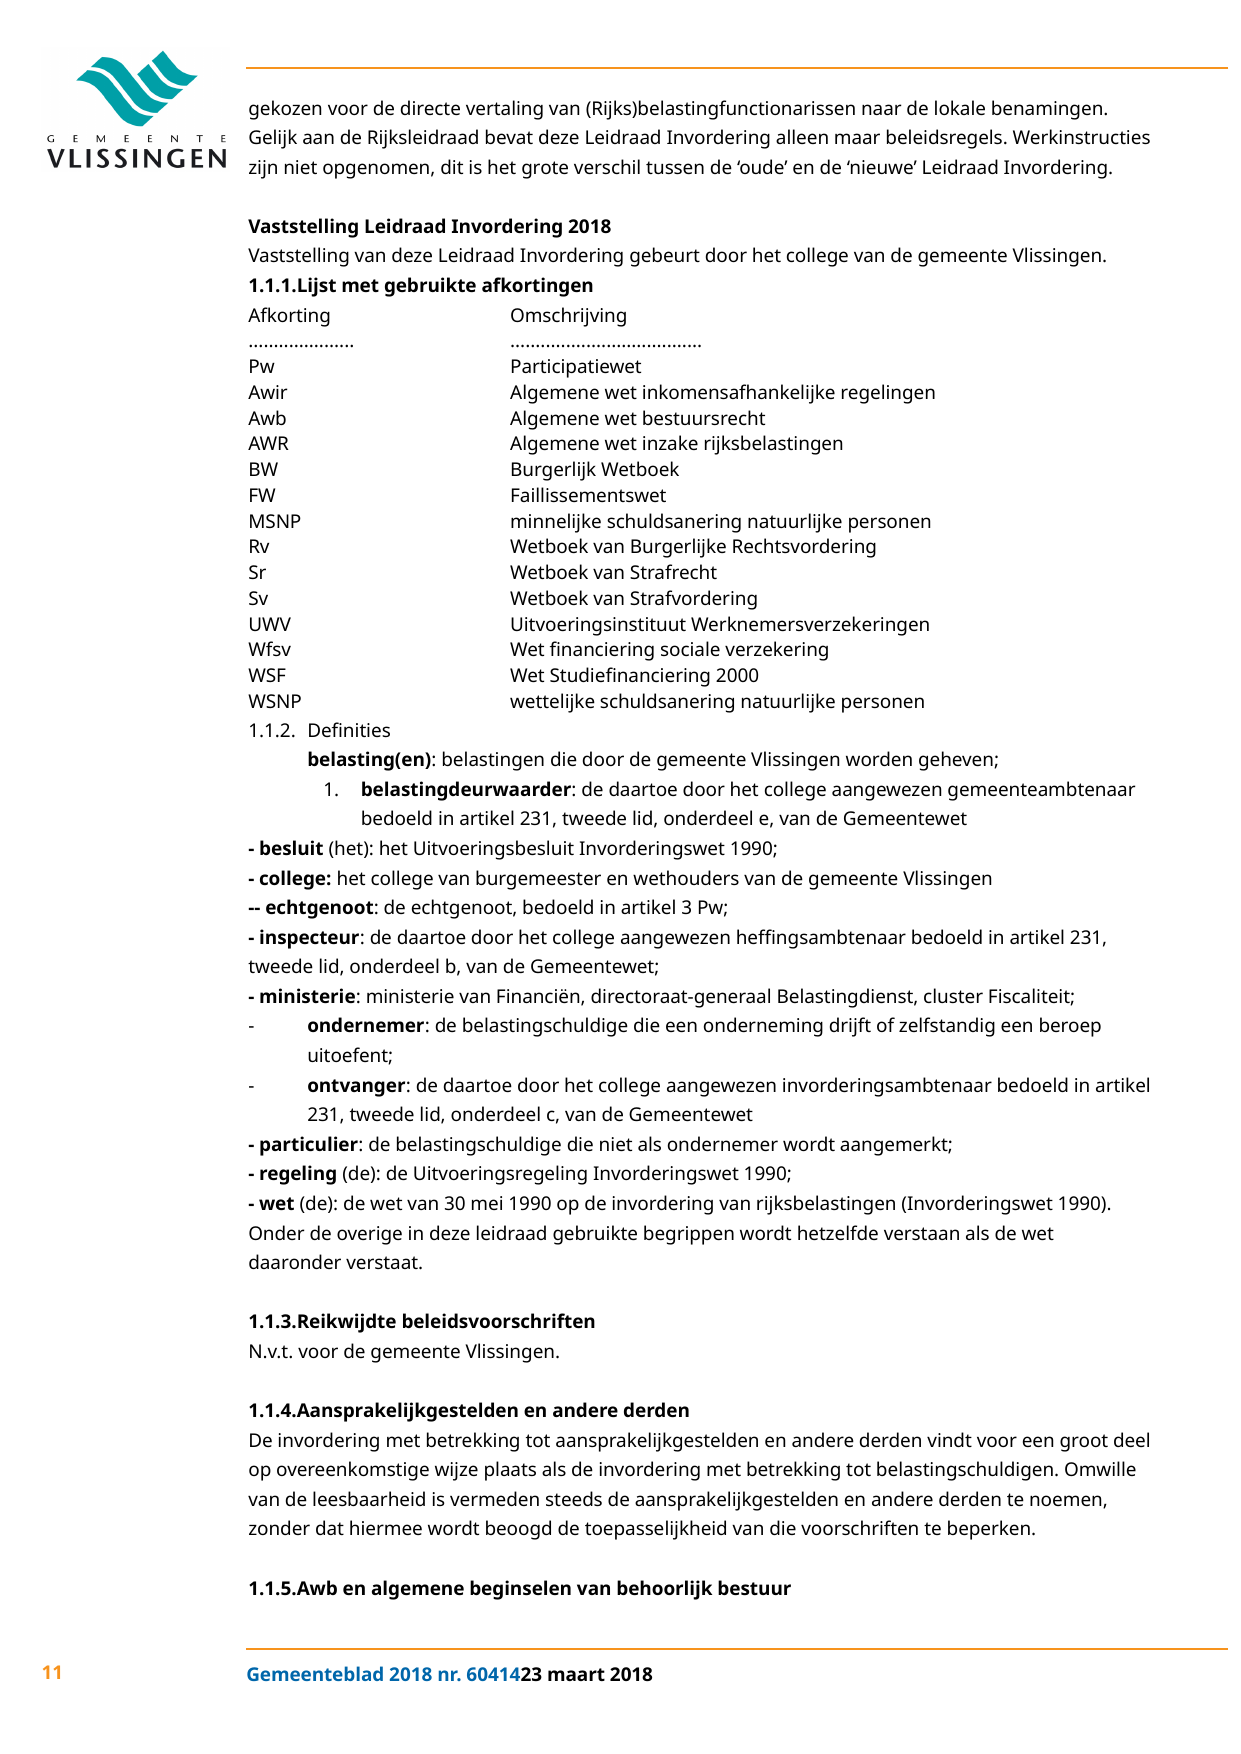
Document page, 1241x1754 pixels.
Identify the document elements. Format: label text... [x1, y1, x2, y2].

text De invordering met betrekking tot aansprakelijkgestelden en andere derden vindt voor een groot deel op overeenkomstige wijze plaats als de invordering met betrekking tot belastingschuldigen. Omwille van de leesbaarheid is vermeden steeds de aansprakelijkgestelden en andere derden te noemen, zonder dat hiermee wordt beoogd de toepasselijkheid van die voorschriften te beperken. [248, 1427, 1152, 1541]
table_cell minnelijke schuldsanering natuurlijke personen [510, 508, 1152, 533]
table_cell Algemene wet bestuursrecht [510, 405, 1152, 431]
table_cell Wet Studiefinanciering 2000 [510, 662, 1152, 688]
table_cell Awb [248, 405, 510, 431]
table_cell Algemene wet inzake rijksbelastingen [510, 431, 1152, 456]
table_cell AWR [248, 431, 510, 456]
table_cell Faillissementswet [510, 482, 1152, 508]
list belasting(en): belastingen die door de gemeente Vlissingen worden geheven; [248, 746, 1152, 772]
text gekozen voor de directe vertaling van (Rijks)belastingfunctionarissen naar de lokale benamingen. [248, 95, 1152, 121]
table_cell Uitvoeringsinstituut Werknemersverzekeringen [510, 611, 1152, 636]
picture [41, 47, 231, 172]
text N.v.t. voor de gemeente Vlissingen. [248, 1338, 1152, 1364]
table_cell Participatiewet [510, 354, 1152, 379]
text Vaststelling van deze Leidraad Invordering gebeurt door het college van de gemeente Vlissingen. [248, 243, 1152, 268]
text - regeling (de): de Uitvoeringsregeling Invorderingswet 1990; [248, 1161, 1152, 1186]
table_cell Wetboek van Burgerlijke Rechtsvordering [510, 534, 1152, 559]
table_cell WSNP [248, 688, 510, 714]
table_cell wettelijke schuldsanering natuurlijke personen [510, 688, 1152, 714]
text Gelijk aan de Rijksleidraad bevat deze Leidraad Invordering alleen maar beleidsregels. Werkinstructies zijn niet opgenomen, dit is het grote verschil tussen de ‘oude’ en de ‘nieuwe’ Leidraad Invordering. [248, 124, 1152, 180]
table_cell UWV [248, 611, 510, 636]
table_cell FW [248, 482, 510, 508]
table_header Afkorting [248, 302, 510, 328]
table_cell Awir [248, 379, 510, 405]
table_cell Burgerlijk Wetboek [510, 456, 1152, 482]
table_cell Wetboek van Strafrecht [510, 559, 1152, 585]
text 1.1.4.Aansprakelijkgestelden en andere derden [248, 1397, 1152, 1423]
list Definities [248, 717, 1152, 743]
text - besluit (het): het Uitvoeringsbesluit Invorderingswet 1990; [248, 835, 1152, 861]
table_cell ..................... [248, 328, 510, 353]
list ondernemer: de belastingschuldige die een onderneming drijft of zelfstandig een beroep uitoefent; [248, 1013, 1152, 1068]
table_cell ...................................... [510, 328, 1152, 353]
table_cell Algemene wet inkomensafhankelijke regelingen [510, 379, 1152, 405]
table_cell Pw [248, 354, 510, 379]
text - particulier: de belastingschuldige die niet als ondernemer wordt aangemerkt; [248, 1131, 1152, 1157]
text - ministerie: ministerie van Financiën, directoraat-generaal Belastingdienst, cluster Fiscaliteit; [248, 983, 1152, 1009]
text Onder de overige in deze leidraad gebruikte begrippen wordt hetzelfde verstaan als de wet daaronder verstaat. [248, 1220, 1152, 1275]
table_cell Sr [248, 559, 510, 585]
table_cell Wet financiering sociale verzekering [510, 636, 1152, 662]
table_cell Sv [248, 585, 510, 611]
table_cell Wfsv [248, 636, 510, 662]
text 1.1.5.Awb en algemene beginselen van behoorlijk bestuur [248, 1575, 1152, 1601]
table_cell Wetboek van Strafvordering [510, 585, 1152, 611]
list ontvanger: de daartoe door het college aangewezen invorderingsambtenaar bedoeld in artikel 231, tweede lid, onderdeel c, van de Gemeentewet [248, 1072, 1152, 1127]
table_header Omschrijving [510, 302, 1152, 328]
table_cell BW [248, 456, 510, 482]
text Vaststelling Leidraad Invordering 2018 [248, 213, 1152, 239]
text - wet (de): de wet van 30 mei 1990 op de invordering van rijksbelastingen (Invorderingswet 1990). [248, 1190, 1152, 1216]
table_cell WSF [248, 662, 510, 688]
text - inspecteur: de daartoe door het college aangewezen heffingsambtenaar bedoeld in artikel 231, tweede lid, onderdeel b, van de Gemeentewet; [248, 924, 1152, 979]
text 1.1.1.Lijst met gebruikte afkortingen [248, 272, 1152, 298]
text 1.1.3.Reikwijdte beleidsvoorschriften [248, 1308, 1152, 1334]
text - college: het college van burgemeester en wethouders van de gemeente Vlissingen [248, 865, 1152, 891]
table_cell MSNP [248, 508, 510, 533]
text -- echtgenoot: de echtgenoot, bedoeld in artikel 3 Pw; [248, 894, 1152, 920]
table_cell Rv [248, 534, 510, 559]
list belastingdeurwaarder: de daartoe door het college aangewezen gemeenteambtenaar bedoeld in artikel 231, tweede lid, onderdeel e, van de Gemeentewet [323, 776, 1152, 831]
